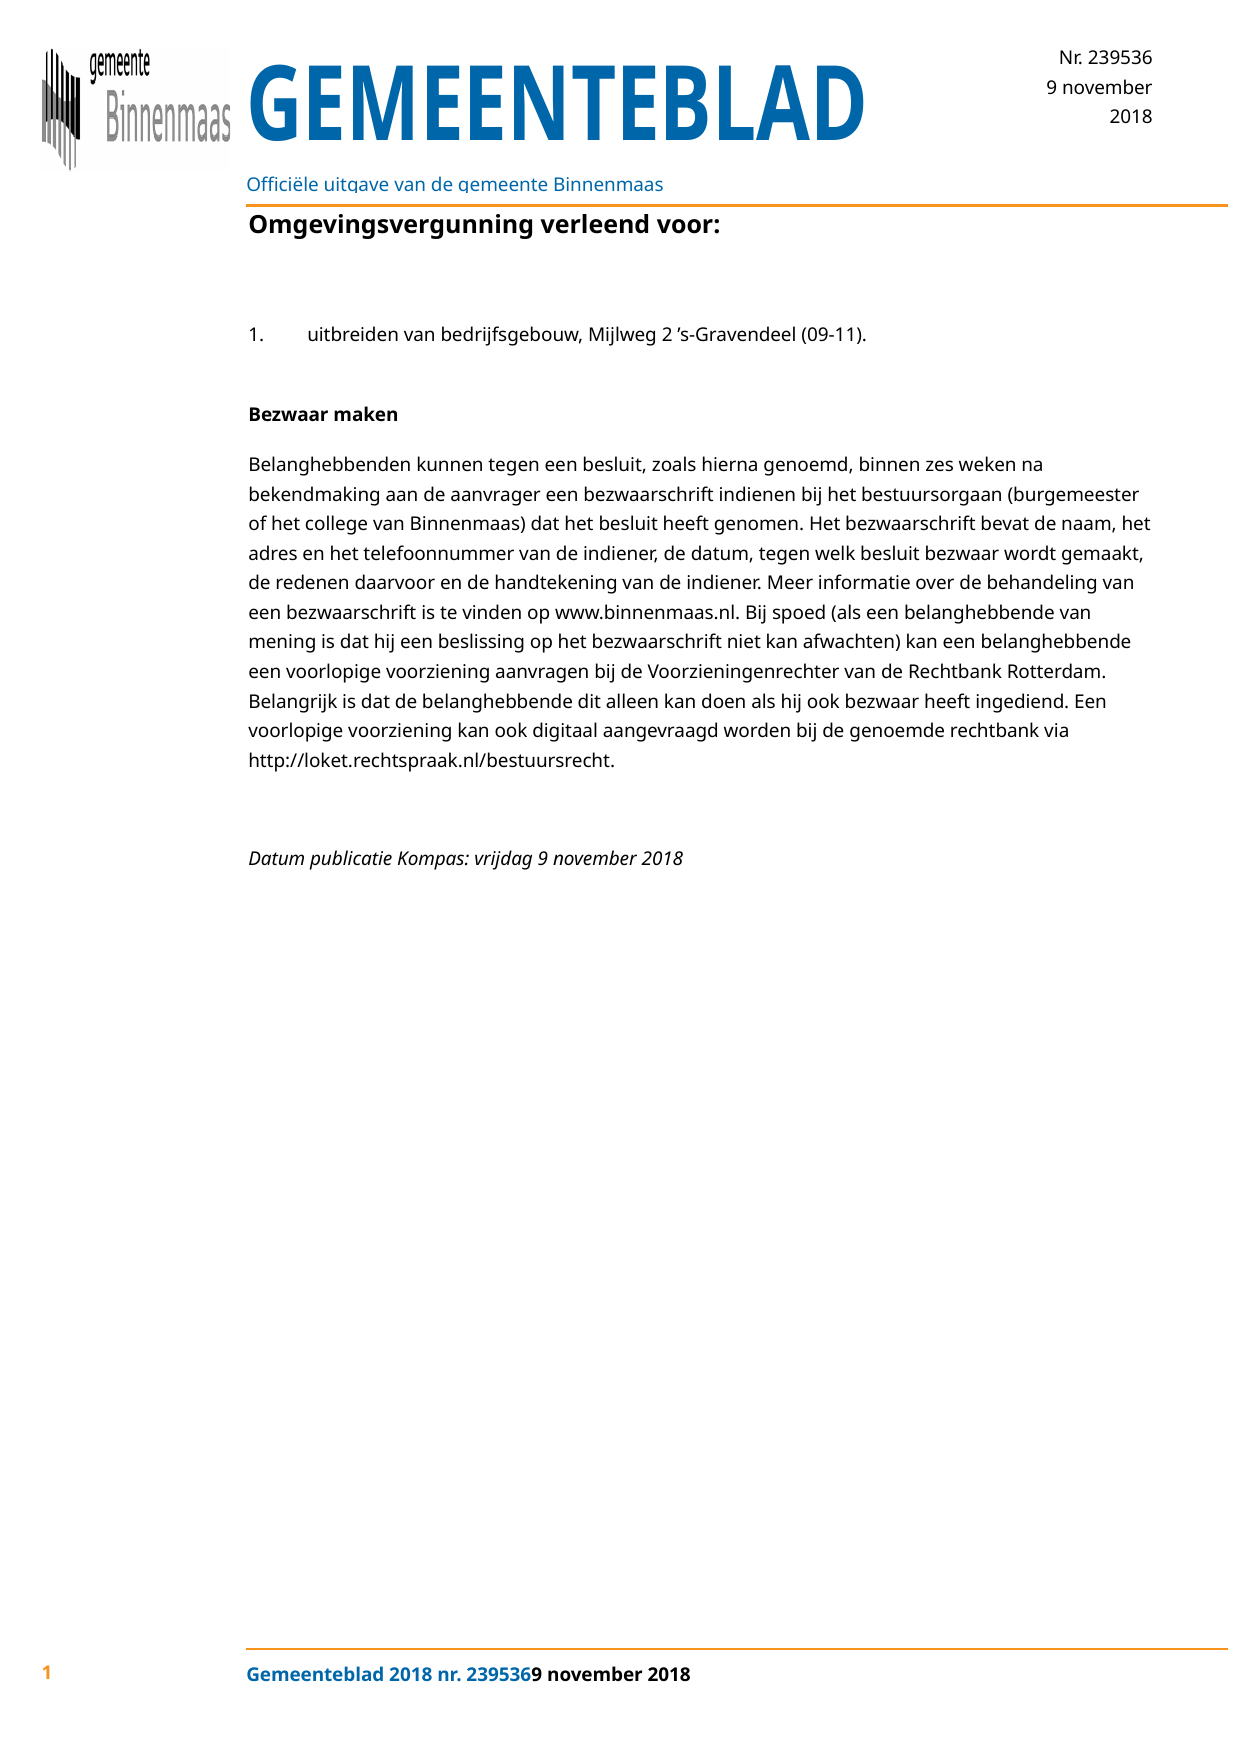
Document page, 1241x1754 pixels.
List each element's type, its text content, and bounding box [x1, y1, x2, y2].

text Belanghebbenden kunnen tegen een besluit, zoals hierna genoemd, binnen zes weken na bekendmaking aan de aanvrager een bezwaarschrift indienen bij het bestuursorgaan (burgemeester of het college van Binnenmaas) dat het besluit heeft genomen. Het bezwaarschrift bevat de naam, het adres en het telefoonnummer van de indiener, de datum, tegen welk besluit bezwaar wordt gemaakt, de redenen daarvoor en de handtekening van de indiener. Meer informatie over de behandeling van een bezwaarschrift is te vinden op www.binnenmaas.nl. Bij spoed (als een belanghebbende van mening is dat hij een beslissing op het bezwaarschrift niet kan afwachten) kan een belanghebbende een voorlopige voorziening aanvragen bij de Voorzieningenrechter van de Rechtbank Rotterdam. Belangrijk is dat de belanghebbende dit alleen kan doen als hij ook bezwaar heeft ingediend. Een voorlopige voorziening kan ook digitaal aangevraagd worden bij de genoemde rechtbank via http://loket.rechtspraak.nl/bestuursrecht. [248, 451, 1152, 773]
text Datum publicatie Kompas: vrijdag 9 november 2018 [248, 845, 1152, 871]
list uitbreiden van bedrijfsgebouw, Mijlweg 2 ’s-Gravendeel (09-11). [248, 321, 1152, 346]
text Bezwaar maken [248, 401, 1152, 426]
text Omgevingsvergunning verleend voor: [248, 207, 1152, 241]
picture [41, 47, 231, 172]
